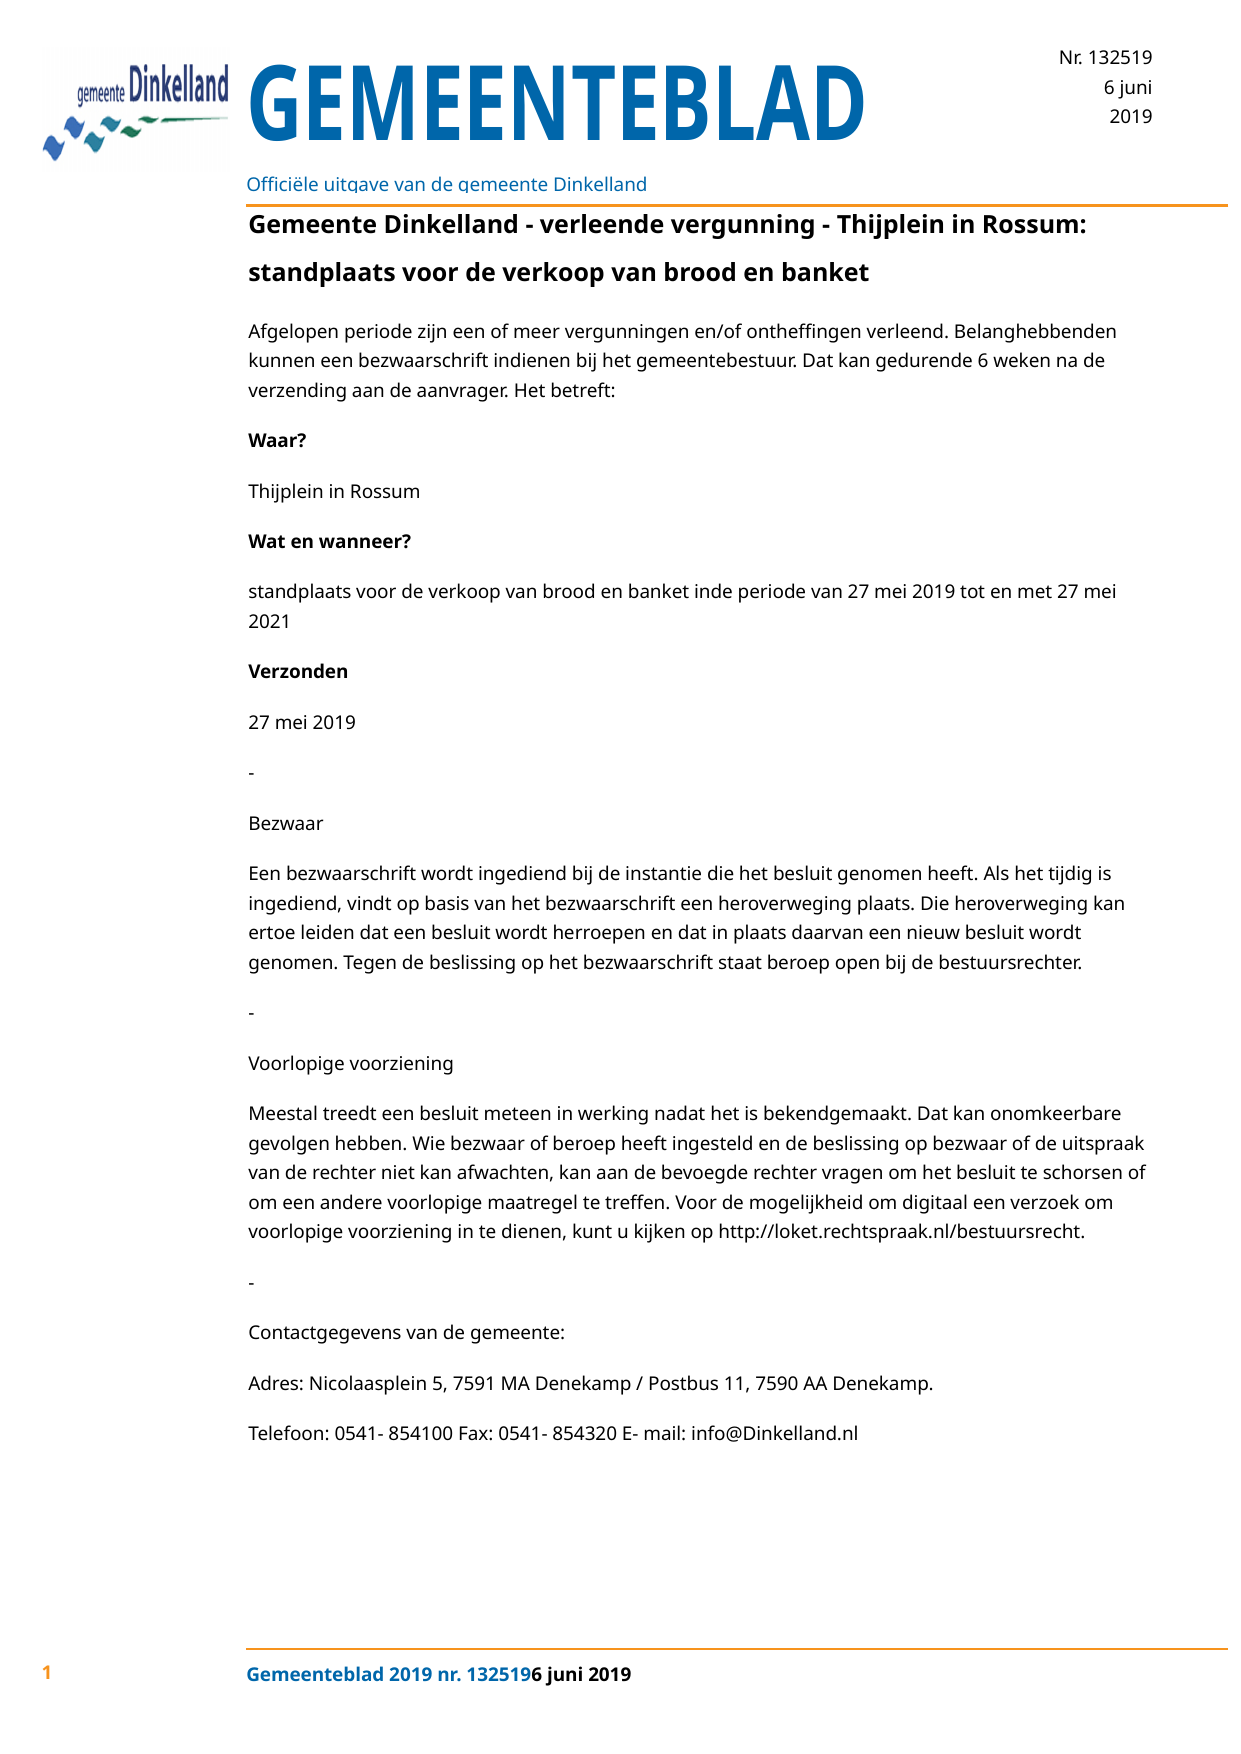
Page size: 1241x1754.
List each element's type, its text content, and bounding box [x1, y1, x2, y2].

text Voorlopige voorziening [248, 1050, 1152, 1076]
text Bezwaar [248, 810, 1152, 836]
text standplaats voor de verkoop van brood en banket inde periode van 27 mei 2019 tot en met 27 mei 2021 [248, 579, 1152, 634]
text - [248, 1269, 1152, 1295]
text Waar? [248, 427, 1152, 453]
text Gemeente Dinkelland - verleende vergunning - Thijplein in Rossum: standplaats voor de verkoop van brood en banket [248, 207, 1152, 288]
text - [248, 999, 1152, 1025]
text Contactgegevens van de gemeente: [248, 1319, 1152, 1345]
text Telefoon: 0541- 854100 Fax: 0541- 854320 E- mail: info@Dinkelland.nl [248, 1420, 1152, 1446]
text Wat en wanneer? [248, 528, 1152, 554]
text - [248, 759, 1152, 785]
text Thijplein in Rossum [248, 478, 1152, 504]
picture [41, 47, 231, 172]
text Afgelopen periode zijn een of meer vergunningen en/of ontheffingen verleend. Belanghebbenden kunnen een bezwaarschrift indienen bij het gemeentebestuur. Dat kan gedurende 6 weken na de verzending aan de aanvrager. Het betreft: [248, 318, 1152, 403]
text Een bezwaarschrift wordt ingediend bij de instantie die het besluit genomen heeft. Als het tijdig is ingediend, vindt op basis van het bezwaarschrift een heroverweging plaats. Die heroverweging kan ertoe leiden dat een besluit wordt herroepen en dat in plaats daarvan een nieuw besluit wordt genomen. Tegen de beslissing op het bezwaarschrift staat beroep open bij de bestuursrechter. [248, 860, 1152, 975]
text 27 mei 2019 [248, 709, 1152, 735]
text Verzonden [248, 659, 1152, 684]
text Meestal treedt een besluit meteen in werking nadat het is bekendgemaakt. Dat kan onomkeerbare gevolgen hebben. Wie bezwaar of beroep heeft ingesteld en de beslissing op bezwaar of de uitspraak van de rechter niet kan afwachten, kan aan de bevoegde rechter vragen om het besluit te schorsen of om een andere voorlopige maatregel te treffen. Voor de mogelijkheid om digitaal een verzoek om voorlopige voorziening in te dienen, kunt u kijken op http://loket.rechtspraak.nl/bestuursrecht. [248, 1100, 1152, 1244]
text Adres: Nicolaasplein 5, 7591 MA Denekamp / Postbus 11, 7590 AA Denekamp. [248, 1370, 1152, 1396]
